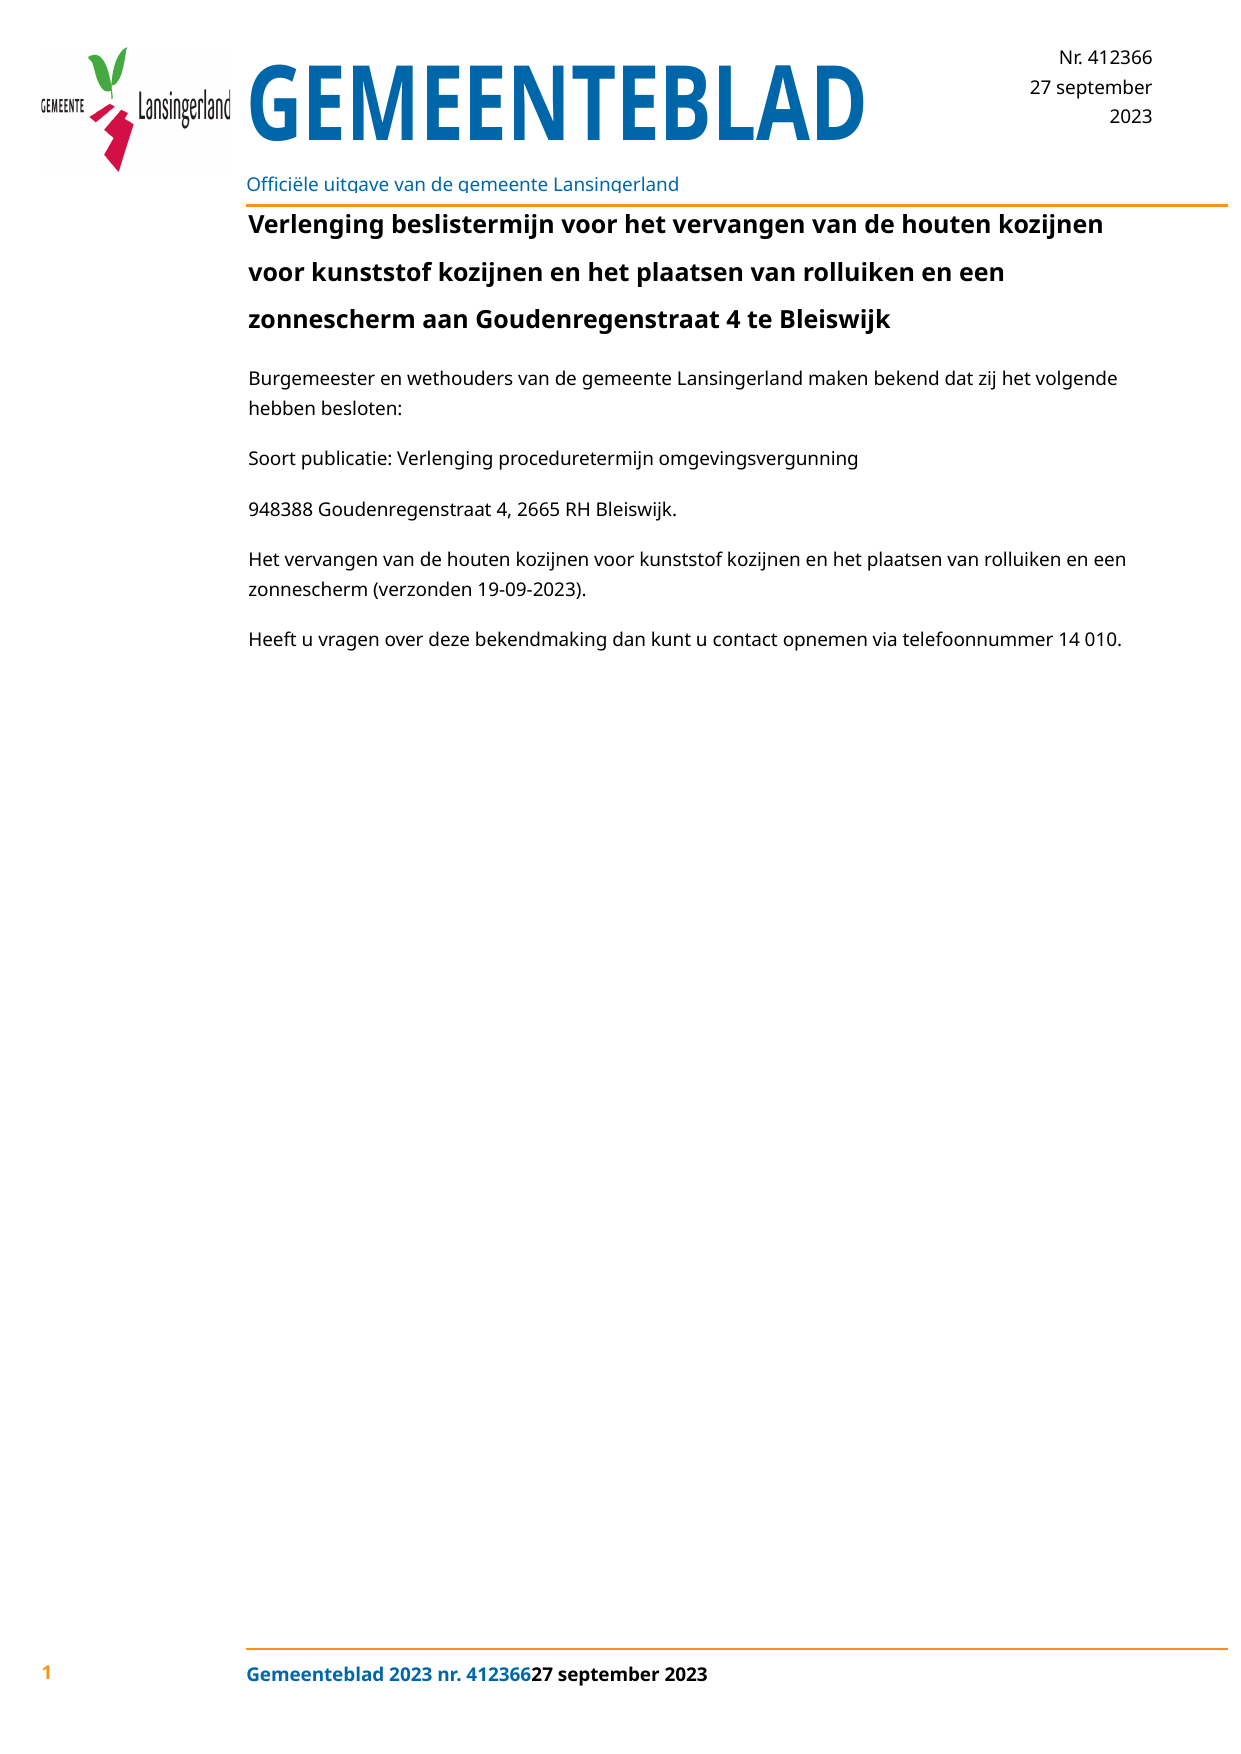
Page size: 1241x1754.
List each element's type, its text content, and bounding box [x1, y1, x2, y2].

picture [41, 47, 231, 172]
text Verlenging beslistermijn voor het vervangen van de houten kozijnen voor kunststof kozijnen en het plaatsen van rolluiken en een zonnescherm aan Goudenregenstraat 4 te Bleiswijk [248, 207, 1152, 336]
text 948388 Goudenregenstraat 4, 2665 RH Bleiswijk. [248, 496, 1152, 522]
text Burgemeester en wethouders van de gemeente Lansingerland maken bekend dat zij het volgende hebben besloten: [248, 366, 1152, 421]
text Heeft u vragen over deze bekendmaking dan kunt u contact opnemen via telefoonnummer 14 010. [248, 626, 1152, 652]
text Het vervangen van de houten kozijnen voor kunststof kozijnen en het plaatsen van rolluiken en een zonnescherm (verzonden 19-09-2023). [248, 546, 1152, 602]
text Soort publicatie: Verlenging proceduretermijn omgevingsvergunning [248, 446, 1152, 471]
